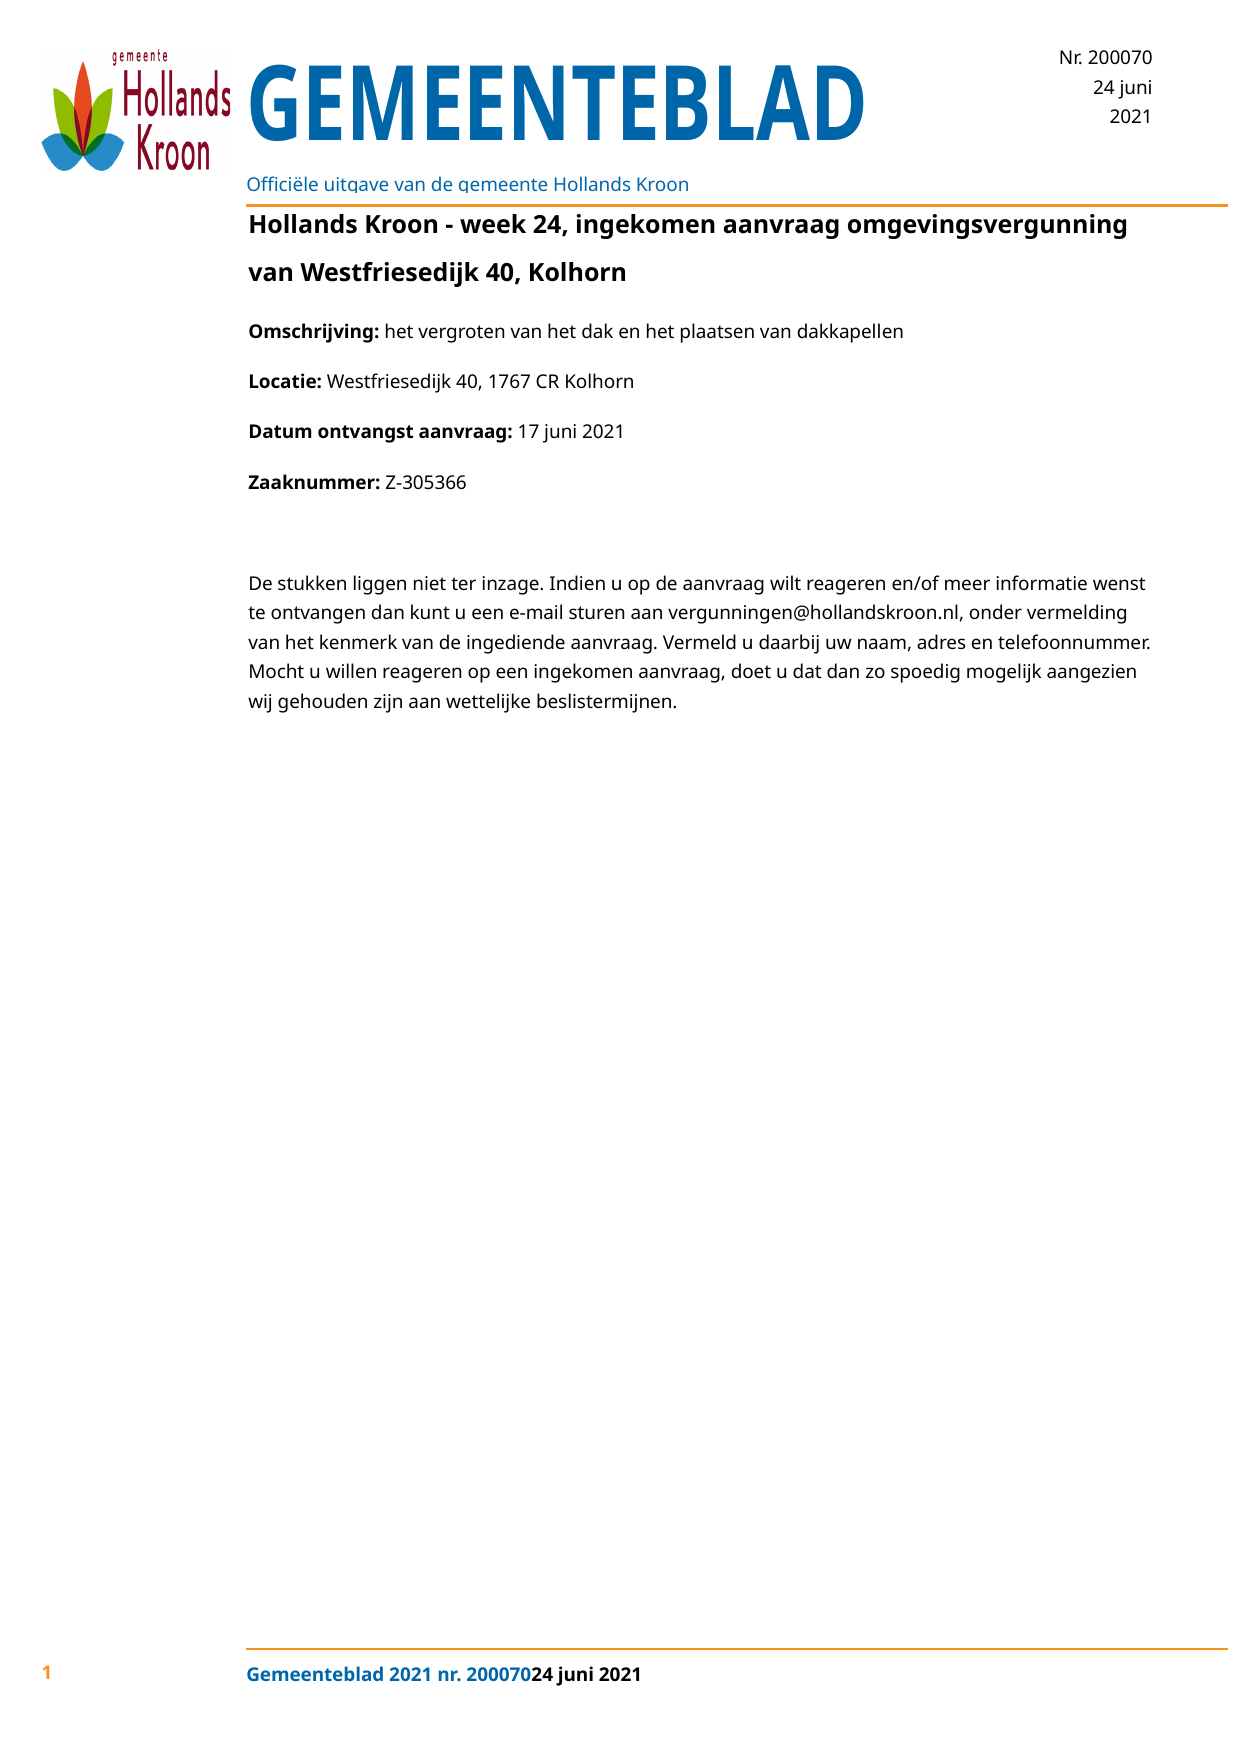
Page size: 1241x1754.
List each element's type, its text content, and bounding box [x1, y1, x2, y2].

text Locatie: Westfriesedijk 40, 1767 CR Kolhorn [248, 368, 1152, 394]
text De stukken liggen niet ter inzage. Indien u op de aanvraag wilt reageren en/of meer informatie wenst te ontvangen dan kunt u een e-mail sturen aan vergunningen@hollandskroon.nl, onder vermelding van het kenmerk van de ingediende aanvraag. Vermeld u daarbij uw naam, adres en telefoonnummer. Mocht u willen reageren op een ingekomen aanvraag, doet u dat dan zo spoedig mogelijk aangezien wij gehouden zijn aan wettelijke beslistermijnen. [248, 570, 1152, 714]
text Datum ontvangst aanvraag: 17 juni 2021 [248, 419, 1152, 444]
text Zaaknummer: Z-305366 [248, 469, 1152, 495]
text Omschrijving: het vergroten van het dak en het plaatsen van dakkapell­en [248, 318, 1152, 344]
text Hollands Kroon - week 24, ingekomen aanvraag omgevingsvergunning van Westfriesedijk 40, Kolhorn [248, 207, 1152, 288]
picture [41, 47, 231, 172]
